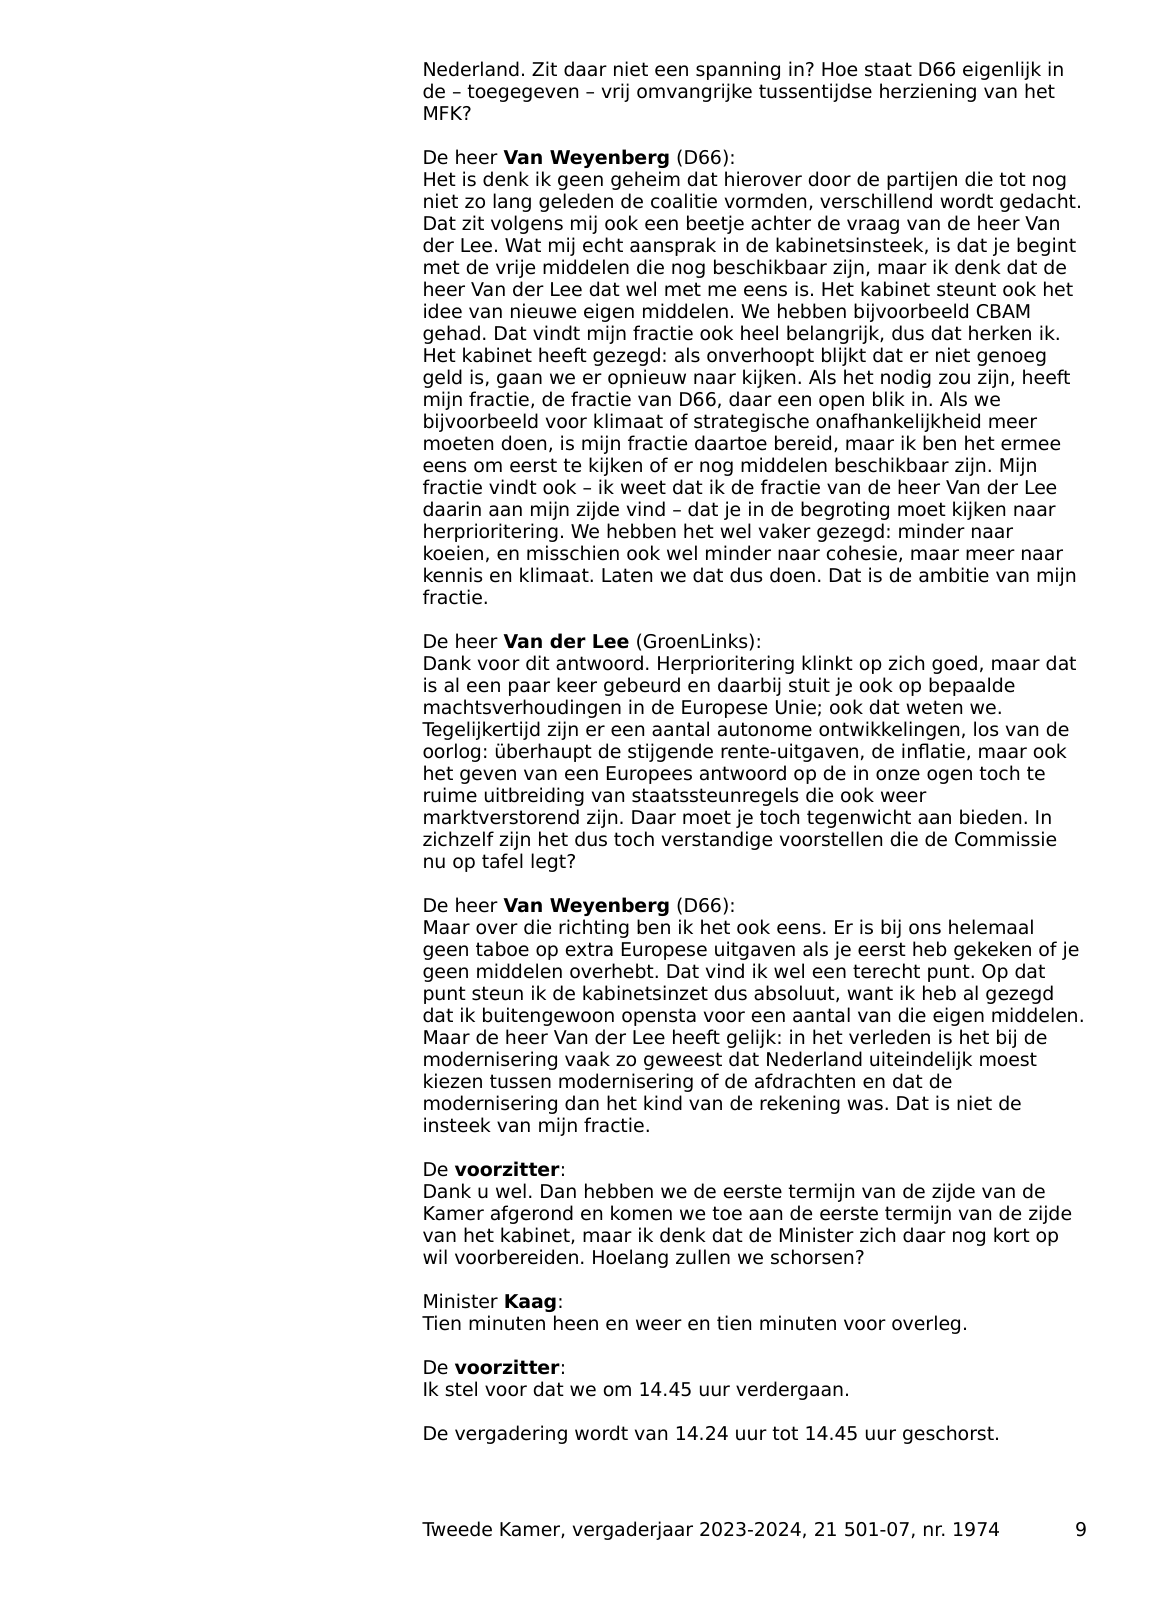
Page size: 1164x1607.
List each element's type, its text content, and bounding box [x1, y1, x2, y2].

text Dank u wel. Dan hebben we de eerste termijn van de zijde van de Kamer afgerond en komen we toe aan de eerste termijn van de zijde van het kabinet, maar ik denk dat de Minister zich daar nog kort op wil voorbereiden. Hoelang zullen we schorsen? [422, 1181, 1087, 1269]
text Nederland. Zit daar niet een spanning in? Hoe staat D66 eigenlijk in de – toegegeven – vrij omvangrijke tussentijdse herziening van het MFK? [422, 59, 1087, 125]
text Minister Kaag: [422, 1291, 1087, 1313]
text Tien minuten heen en weer en tien minuten voor overleg. [422, 1313, 1087, 1335]
text De voorzitter: [422, 1357, 1087, 1379]
text Het is denk ik geen geheim dat hierover door de partijen die tot nog niet zo lang geleden de coalitie vormden, verschillend wordt gedacht. Dat zit volgens mij ook een beetje achter de vraag van de heer Van der Lee. Wat mij echt aansprak in de kabinetsinsteek, is dat je begint met de vrije middelen die nog beschikbaar zijn, maar ik denk dat de heer Van der Lee dat wel met me eens is. Het kabinet steunt ook het idee van nieuwe eigen middelen. We hebben bijvoorbeeld CBAM gehad. Dat vindt mijn fractie ook heel belangrijk, dus dat herken ik. Het kabinet heeft gezegd: als onverhoopt blijkt dat er niet genoeg geld is, gaan we er opnieuw naar kijken. Als het nodig zou zijn, heeft mijn fractie, de fractie van D66, daar een open blik in. Als we bijvoorbeeld voor klimaat of strategische onafhankelijkheid meer moeten doen, is mijn fractie daartoe bereid, maar ik ben het ermee eens om eerst te kijken of er nog middelen beschikbaar zijn. Mijn fractie vindt ook – ik weet dat ik de fractie van de heer Van der Lee daarin aan mijn zijde vind – dat je in de begroting moet kijken naar herprioritering. We hebben het wel vaker gezegd: minder naar koeien, en misschien ook wel minder naar cohesie, maar meer naar kennis en klimaat. Laten we dat dus doen. Dat is de ambitie van mijn fractie. [422, 169, 1087, 609]
text Maar over die richting ben ik het ook eens. Er is bij ons helemaal geen taboe op extra Europese uitgaven als je eerst heb gekeken of je geen middelen overhebt. Dat vind ik wel een terecht punt. Op dat punt steun ik de kabinetsinzet dus absoluut, want ik heb al gezegd dat ik buitengewoon opensta voor een aantal van die eigen middelen. Maar de heer Van der Lee heeft gelijk: in het verleden is het bij de modernisering vaak zo geweest dat Nederland uiteindelijk moest kiezen tussen modernisering of de afdrachten en dat de modernisering dan het kind van de rekening was. Dat is niet de insteek van mijn fractie. [422, 917, 1087, 1137]
text De heer Van Weyenberg (D66): [422, 895, 1087, 917]
text De heer Van Weyenberg (D66): [422, 147, 1087, 169]
text De heer Van der Lee (GroenLinks): [422, 631, 1087, 653]
text Ik stel voor dat we om 14.45 uur verdergaan. [422, 1379, 1087, 1401]
text De voorzitter: [422, 1159, 1087, 1181]
text De vergadering wordt van 14.24 uur tot 14.45 uur geschorst. [422, 1423, 1087, 1445]
text Dank voor dit antwoord. Herprioritering klinkt op zich goed, maar dat is al een paar keer gebeurd en daarbij stuit je ook op bepaalde machtsverhoudingen in de Europese Unie; ook dat weten we. Tegelijkertijd zijn er een aantal autonome ontwikkelingen, los van de oorlog: überhaupt de stijgende rente-uitgaven, de inflatie, maar ook het geven van een Europees antwoord op de in onze ogen toch te ruime uitbreiding van staatssteunregels die ook weer marktverstorend zijn. Daar moet je toch tegenwicht aan bieden. In zichzelf zijn het dus toch verstandige voorstellen die de Commissie nu op tafel legt? [422, 653, 1087, 873]
